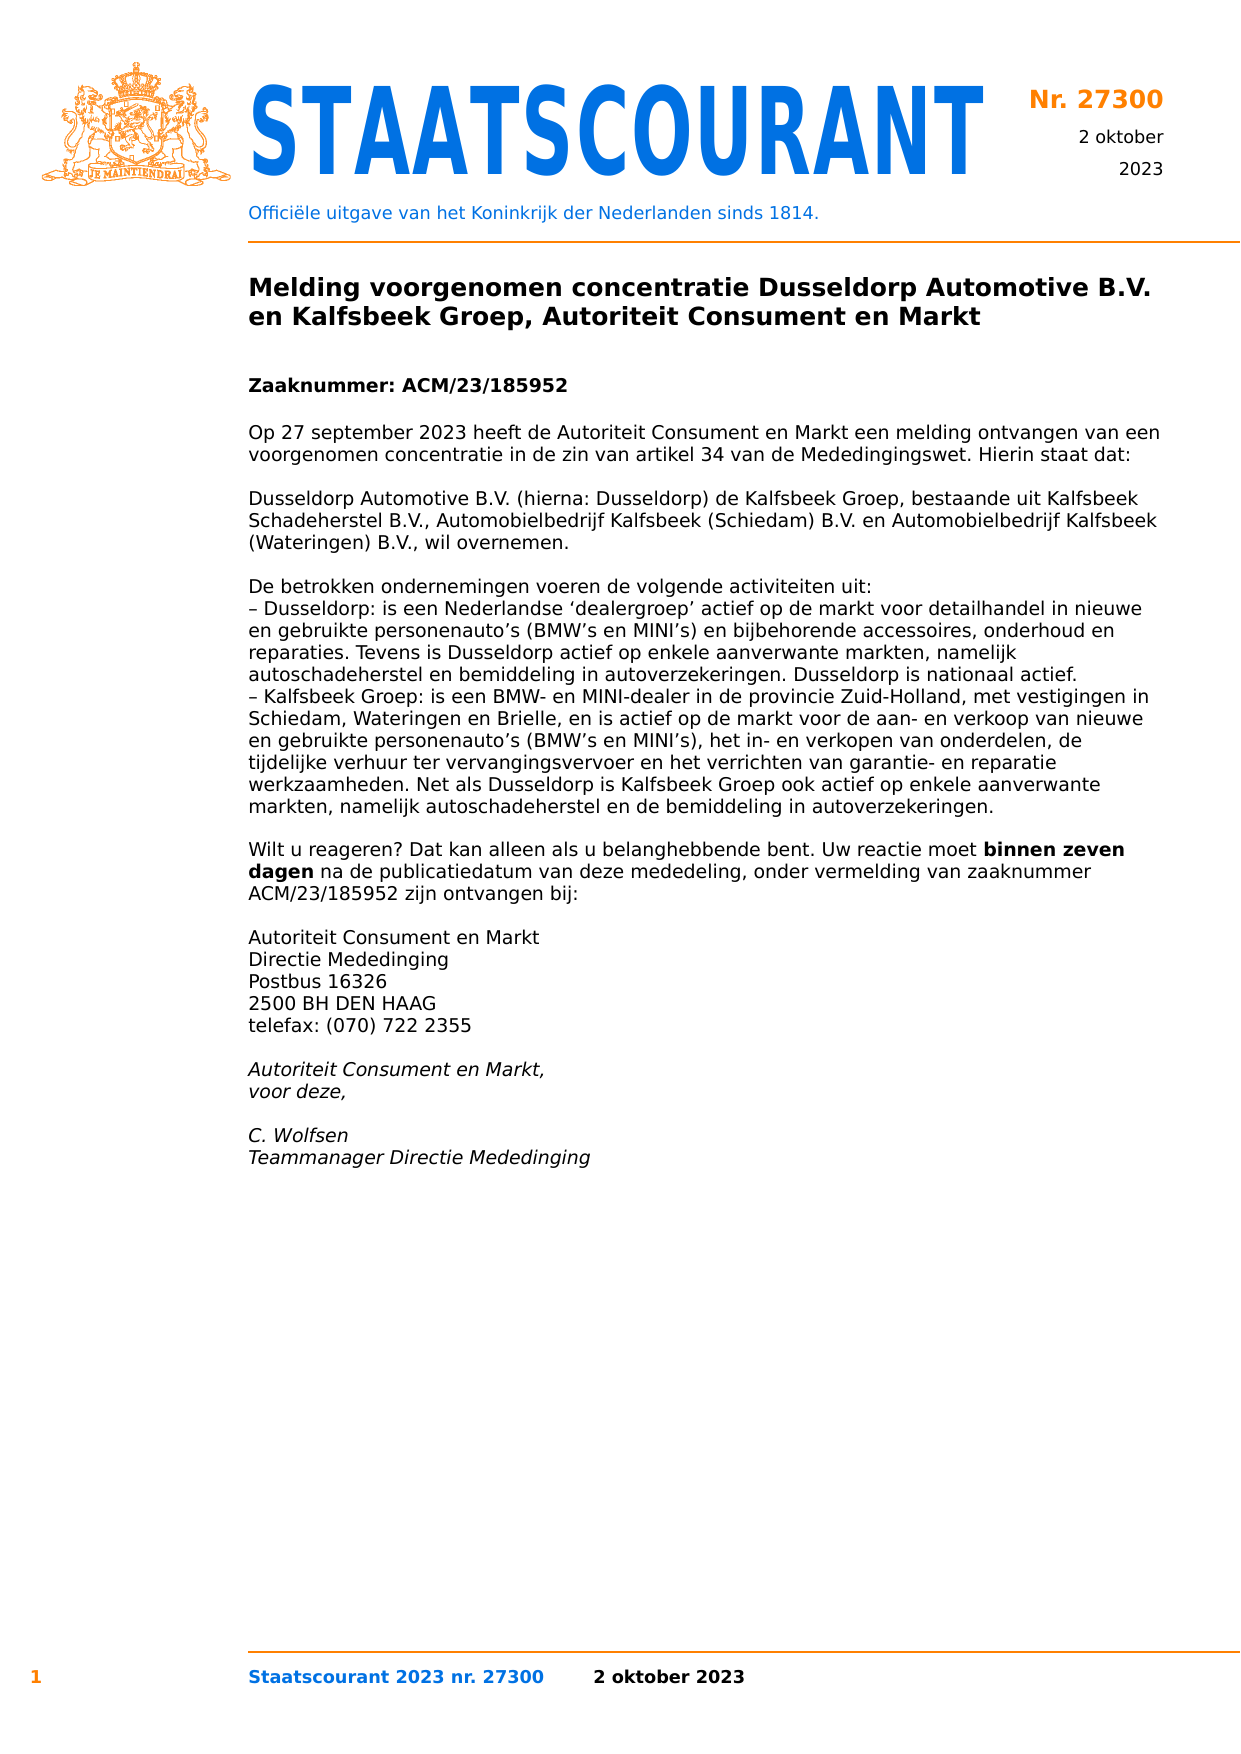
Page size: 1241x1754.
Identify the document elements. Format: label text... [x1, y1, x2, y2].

subtitle Zaaknummer: ACM/23/185952 [248, 375, 1163, 397]
text – Dusseldorp: is een Nederlandse ‘dealergroep’ actief op de markt voor detailhandel in nieuwe en gebruikte personenauto’s (BMW’s en MINI’s) en bijbehorende accessoires, onderhoud en reparaties. Tevens is Dusseldorp actief op enkele aanverwante markten, namelijk autoschadeherstel en bemiddeling in autoverzekeringen. Dusseldorp is nationaal actief. [248, 598, 1163, 686]
text Postbus 16326 [248, 971, 1163, 993]
table_header Nr. 27300 [998, 62, 1240, 121]
table_cell Officiële uitgave van het Koninkrijk der Nederlanden sinds 1814. [248, 203, 1240, 241]
text Autoriteit Consument en Markt, voor deze, C. Wolfsen Teammanager Directie Mededinging [248, 1059, 1163, 1169]
table_header [25, 62, 248, 241]
table_header STAATSCOURANT [248, 62, 998, 203]
text Wilt u reageren? Dat kan alleen als u belanghebbende bent. Uw reactie moet binnen zeven dagen na de publicatiedatum van deze mededeling, onder vermelding van zaaknummer ACM/23/185952 zijn ontvangen bij: [248, 839, 1163, 905]
text Autoriteit Consument en Markt [248, 927, 1163, 949]
table_cell 2 oktober [998, 121, 1240, 153]
text telefax: (070) 722 2355 [248, 1015, 1163, 1037]
text Op 27 september 2023 heeft de Autoriteit Consument en Markt een melding ontvangen van een voorgenomen concentratie in de zin van artikel 34 van de Mededingingswet. Hierin staat dat: [248, 422, 1163, 466]
text Directie Mededinging [248, 949, 1163, 971]
text De betrokken ondernemingen voeren de volgende activiteiten uit: [248, 576, 1163, 598]
table_cell 2023 [998, 153, 1240, 203]
picture [41, 62, 231, 186]
text Dusseldorp Automotive B.V. (hierna: Dusseldorp) de Kalfsbeek Groep, bestaande uit Kalfsbeek Schadeherstel B.V., Automobielbedrijf Kalfsbeek (Schiedam) B.V. en Automobielbedrijf Kalfsbeek (Wateringen) B.V., wil overnemen. [248, 488, 1163, 554]
text 2500 BH DEN HAAG [248, 993, 1163, 1015]
subtitle Melding voorgenomen concentratie Dusseldorp Automotive B.V. en Kalfsbeek Groep, Autoriteit Consument en Markt [248, 273, 1163, 331]
text – Kalfsbeek Groep: is een BMW- en MINI-dealer in de provincie Zuid-Holland, met vestigingen in Schiedam, Wateringen en Brielle, en is actief op de markt voor de aan- en verkoop van nieuwe en gebruikte personenauto’s (BMW’s en MINI’s), het in- en verkopen van onderdelen, de tijdelijke verhuur ter vervangingsvervoer en het verrichten van garantie- en reparatie werkzaamheden. Net als Dusseldorp is Kalfsbeek Groep ook actief op enkele aanverwante markten, namelijk autoschadeherstel en de bemiddeling in autoverzekeringen. [248, 686, 1163, 817]
